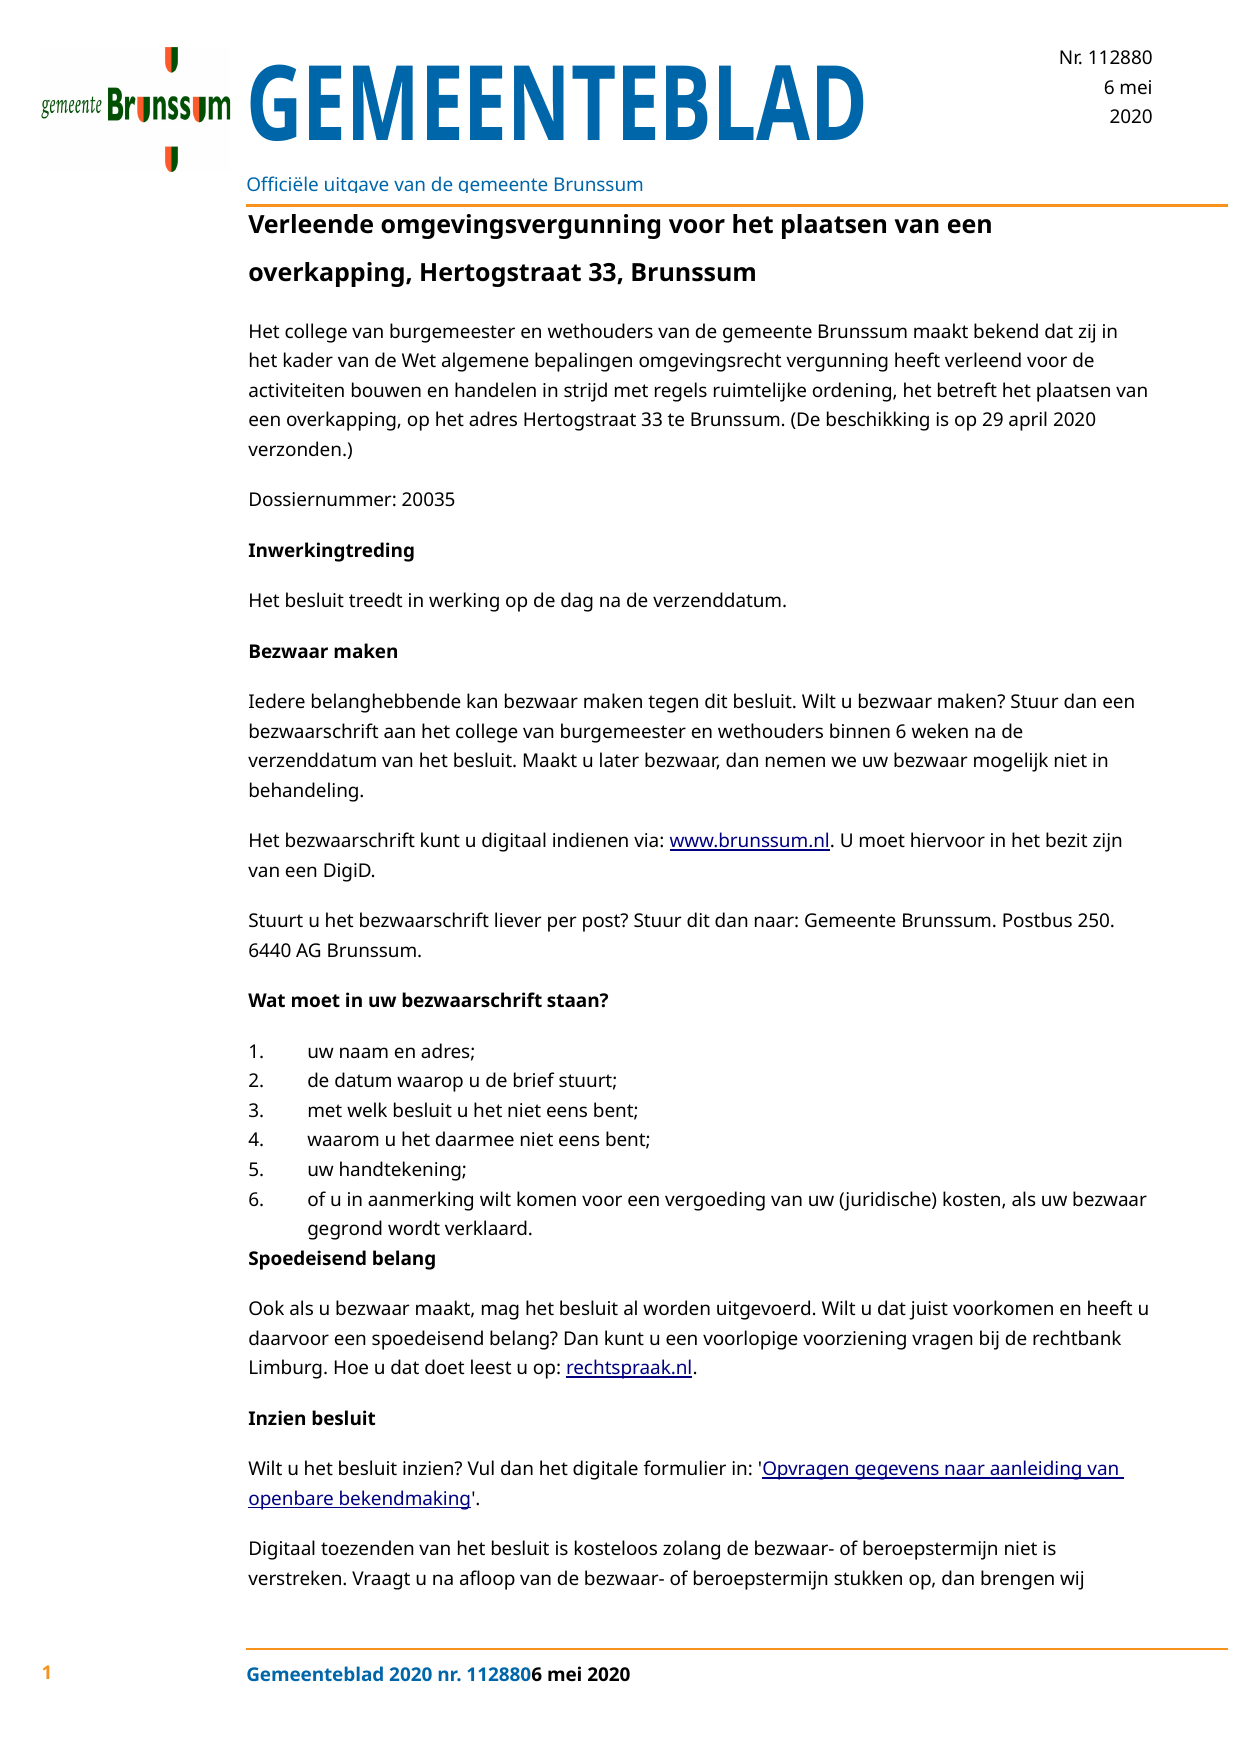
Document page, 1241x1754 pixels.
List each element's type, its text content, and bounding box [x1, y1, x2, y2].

text Iedere belanghebbende kan bezwaar maken tegen dit besluit. Wilt u bezwaar maken? Stuur dan een bezwaarschrift aan het college van burgemeester en wethouders binnen 6 weken na de verzenddatum van het besluit. Maakt u later bezwaar, dan nemen we uw bezwaar mogelijk niet in behandeling. [248, 688, 1152, 803]
text Stuurt u het bezwaarschrift liever per post? Stuur dit dan naar: Gemeente Brunssum. Postbus 250. 6440 AG Brunssum. [248, 907, 1152, 963]
list uw naam en adres; [248, 1038, 1152, 1064]
text Inwerkingtreding [248, 537, 1152, 563]
list uw handtekening; [248, 1156, 1152, 1182]
text Dossiernummer: 20035 [248, 487, 1152, 512]
text Bezwaar maken [248, 638, 1152, 664]
text Verleende omgevingsvergunning voor het plaatsen van een overkapping, Hertogstraat 33, Brunssum [248, 207, 1152, 288]
text Wilt u het besluit inzien? Vul dan het digitale formulier in: 'Opvragen gegevens naar aanleiding van openbare bekendmaking'. [248, 1455, 1152, 1511]
text Spoedeisend belang [248, 1245, 1152, 1271]
list met welk besluit u het niet eens bent; [248, 1097, 1152, 1123]
text Wat moet in uw bezwaarschrift staan? [248, 987, 1152, 1013]
list de datum waarop u de brief stuurt; [248, 1067, 1152, 1093]
list waarom u het daarmee niet eens bent; [248, 1127, 1152, 1152]
list of u in aanmerking wilt komen voor een vergoeding van uw (juridische) kosten, als uw bezwaar gegrond wordt verklaard. [248, 1186, 1152, 1241]
text Het college van burgemeester en wethouders van de gemeente Brunssum maakt bekend dat zij in het kader van de Wet algemene bepalingen omgevingsrecht vergunning heeft verleend voor de activiteiten bouwen en handelen in strijd met regels ruimtelijke ordening, het betreft het plaatsen van een overkapping, op het adres Hertogstraat 33 te Brunssum. (De beschikking is op 29 april 2020 verzonden.) [248, 318, 1152, 462]
picture [41, 47, 231, 172]
text Het bezwaarschrift kunt u digitaal indienen via: www.brunssum.nl. U moet hiervoor in het bezit zijn van een DigiD. [248, 827, 1152, 883]
text Inzien besluit [248, 1405, 1152, 1431]
text Digitaal toezenden van het besluit is kosteloos zolang de bezwaar- of beroepstermijn niet is verstreken. Vraagt u na afloop van de bezwaar- of beroepstermijn stukken op, dan brengen wij [248, 1535, 1152, 1591]
text Ook als u bezwaar maakt, mag het besluit al worden uitgevoerd. Wilt u dat juist voorkomen en heeft u daarvoor een spoedeisend belang? Dan kunt u een voorlopige voorziening vragen bij de rechtbank Limburg. Hoe u dat doet leest u op: rechtspraak.nl. [248, 1295, 1152, 1380]
text Het besluit treedt in werking op de dag na de verzenddatum. [248, 587, 1152, 613]
